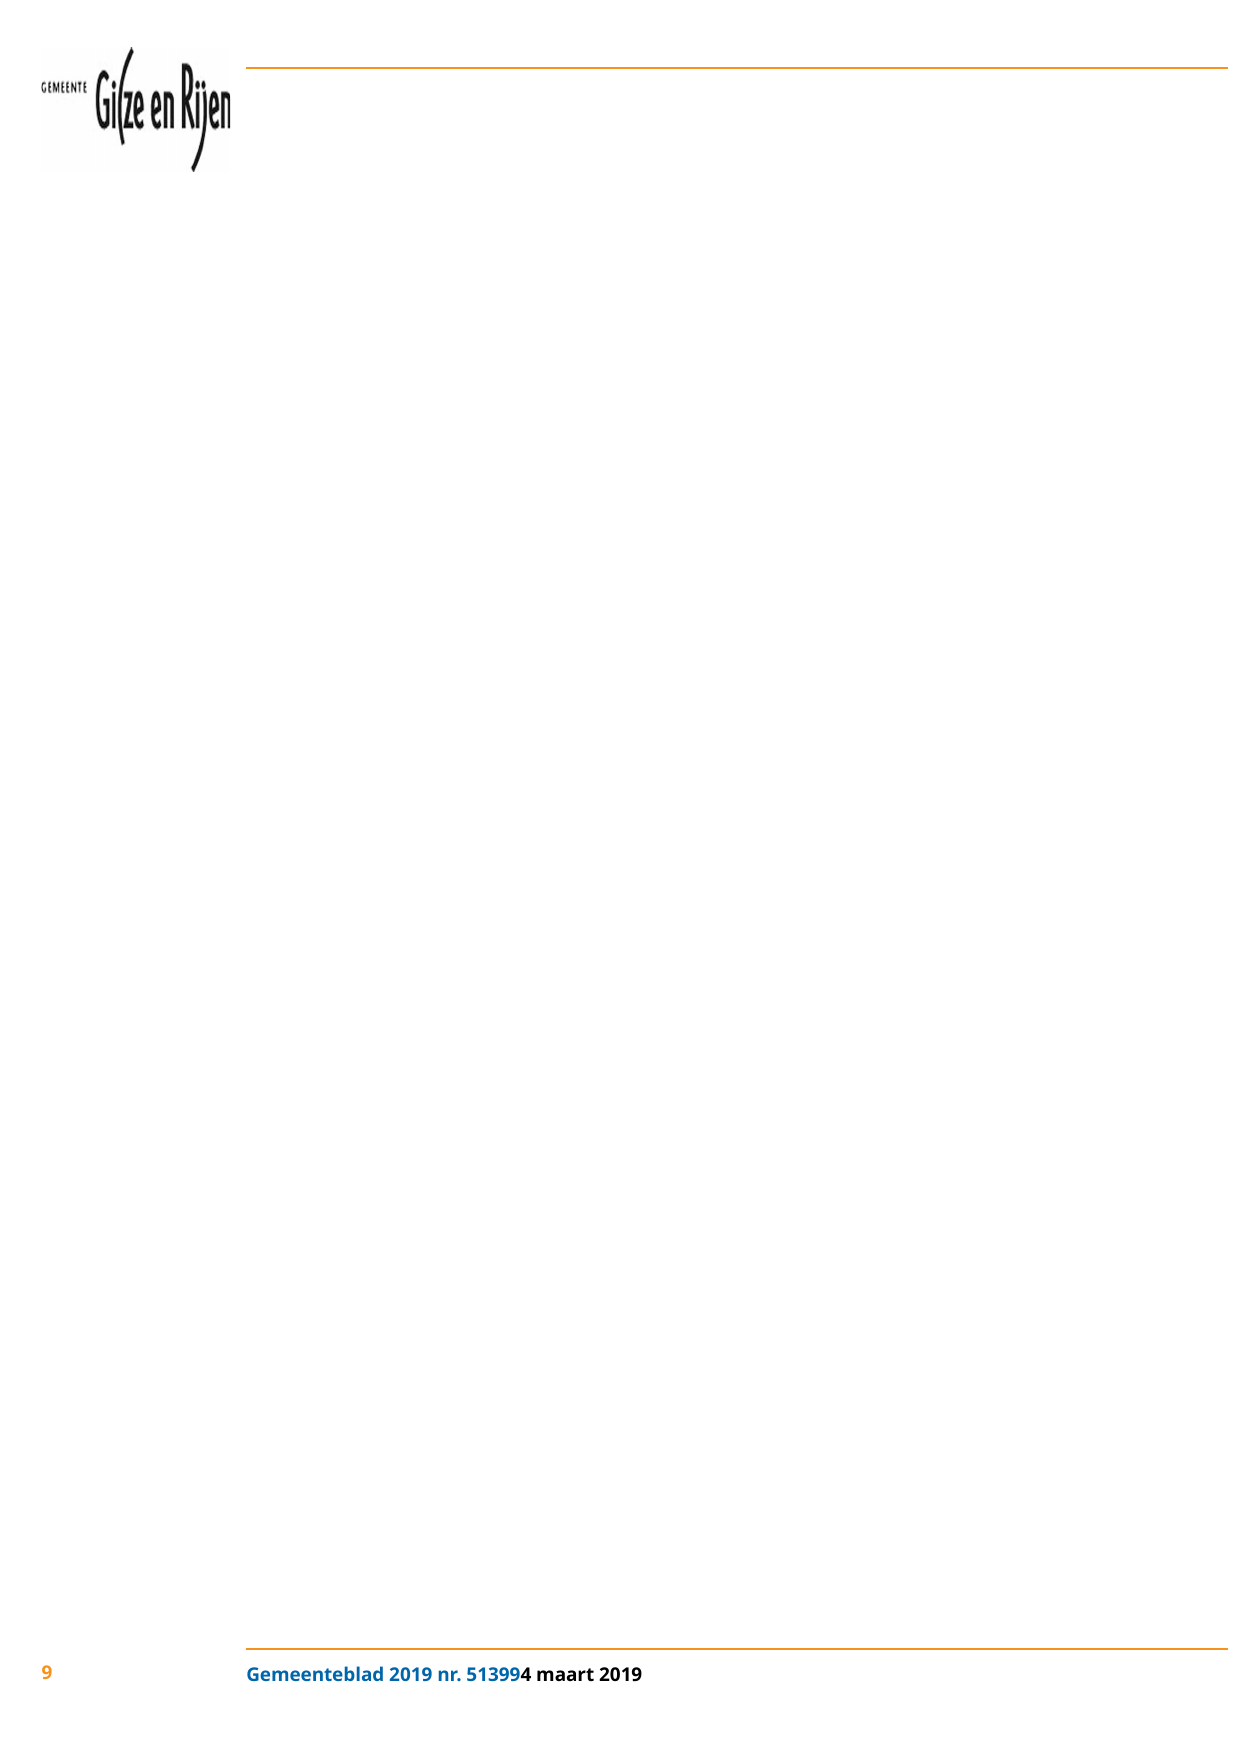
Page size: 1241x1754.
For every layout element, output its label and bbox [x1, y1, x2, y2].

picture [41, 47, 231, 172]
